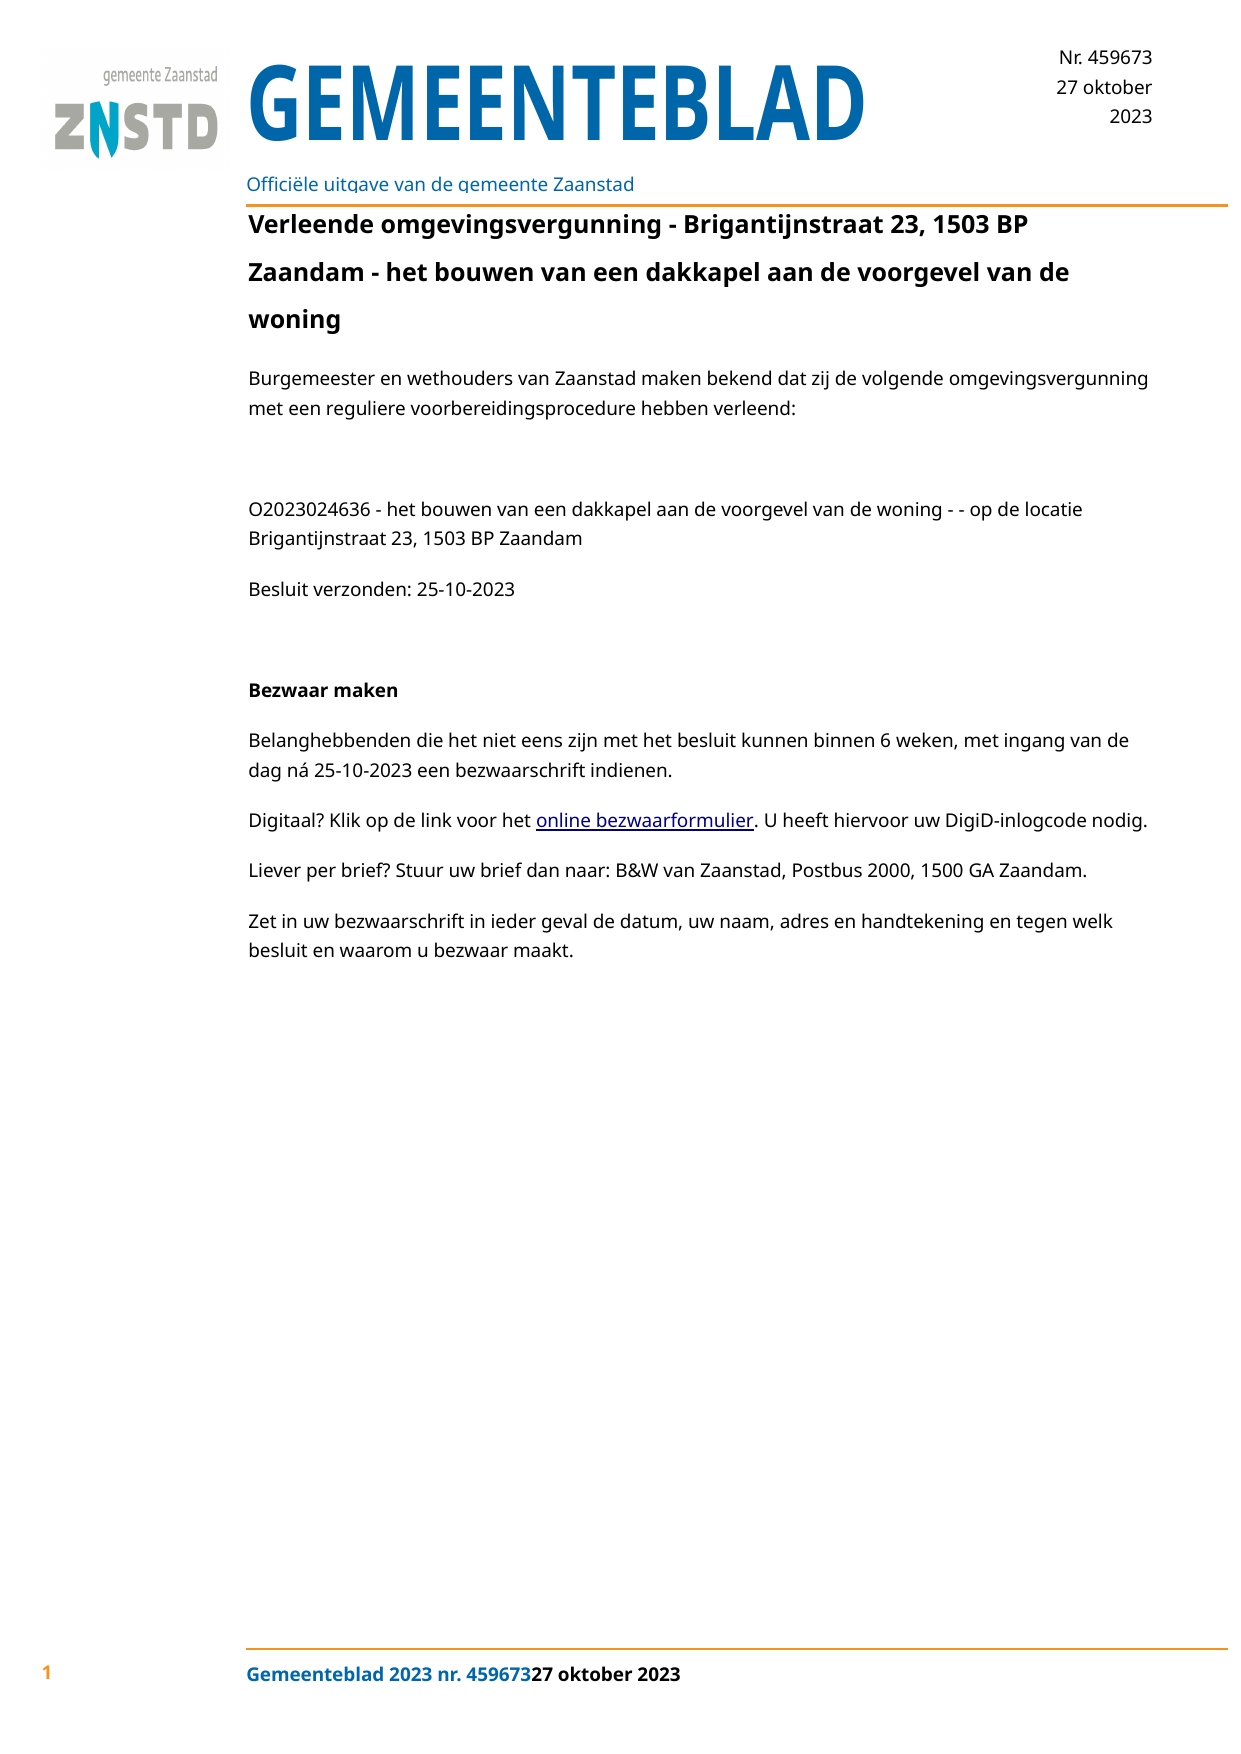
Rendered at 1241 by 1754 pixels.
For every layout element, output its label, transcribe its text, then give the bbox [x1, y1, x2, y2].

text Besluit verzonden: 25-10-2023 [248, 576, 1152, 602]
text Burgemeester en wethouders van Zaanstad maken bekend dat zij de volgende omgevingsvergunning met een reguliere voorbereidingsprocedure hebben verleend: [248, 366, 1152, 421]
text Zet in uw bezwaarschrift in ieder geval de datum, uw naam, adres en handtekening en tegen welk besluit en waarom u bezwaar maakt. [248, 908, 1152, 963]
text O2023024636 - het bouwen van een dakkapel aan de voorgevel van de woning - - op de locatie Brigantijnstraat 23, 1503 BP Zaandam [248, 496, 1152, 551]
text Verleende omgevingsvergunning - Brigantijnstraat 23, 1503 BP Zaandam - het bouwen van een dakkapel aan de voorgevel van de woning [248, 207, 1152, 336]
text Digitaal? Klik op de link voor het online bezwaarformulier. U heeft hiervoor uw DigiD-inlogcode nodig. [248, 807, 1152, 833]
text Liever per brief? Stuur uw brief dan naar: B&W van Zaanstad, Postbus 2000, 1500 GA Zaandam. [248, 858, 1152, 883]
picture [41, 47, 231, 172]
text Bezwaar maken [248, 677, 1152, 702]
text Belanghebbenden die het niet eens zijn met het besluit kunnen binnen 6 weken, met ingang van de dag ná 25-10-2023 een bezwaarschrift indienen. [248, 727, 1152, 782]
